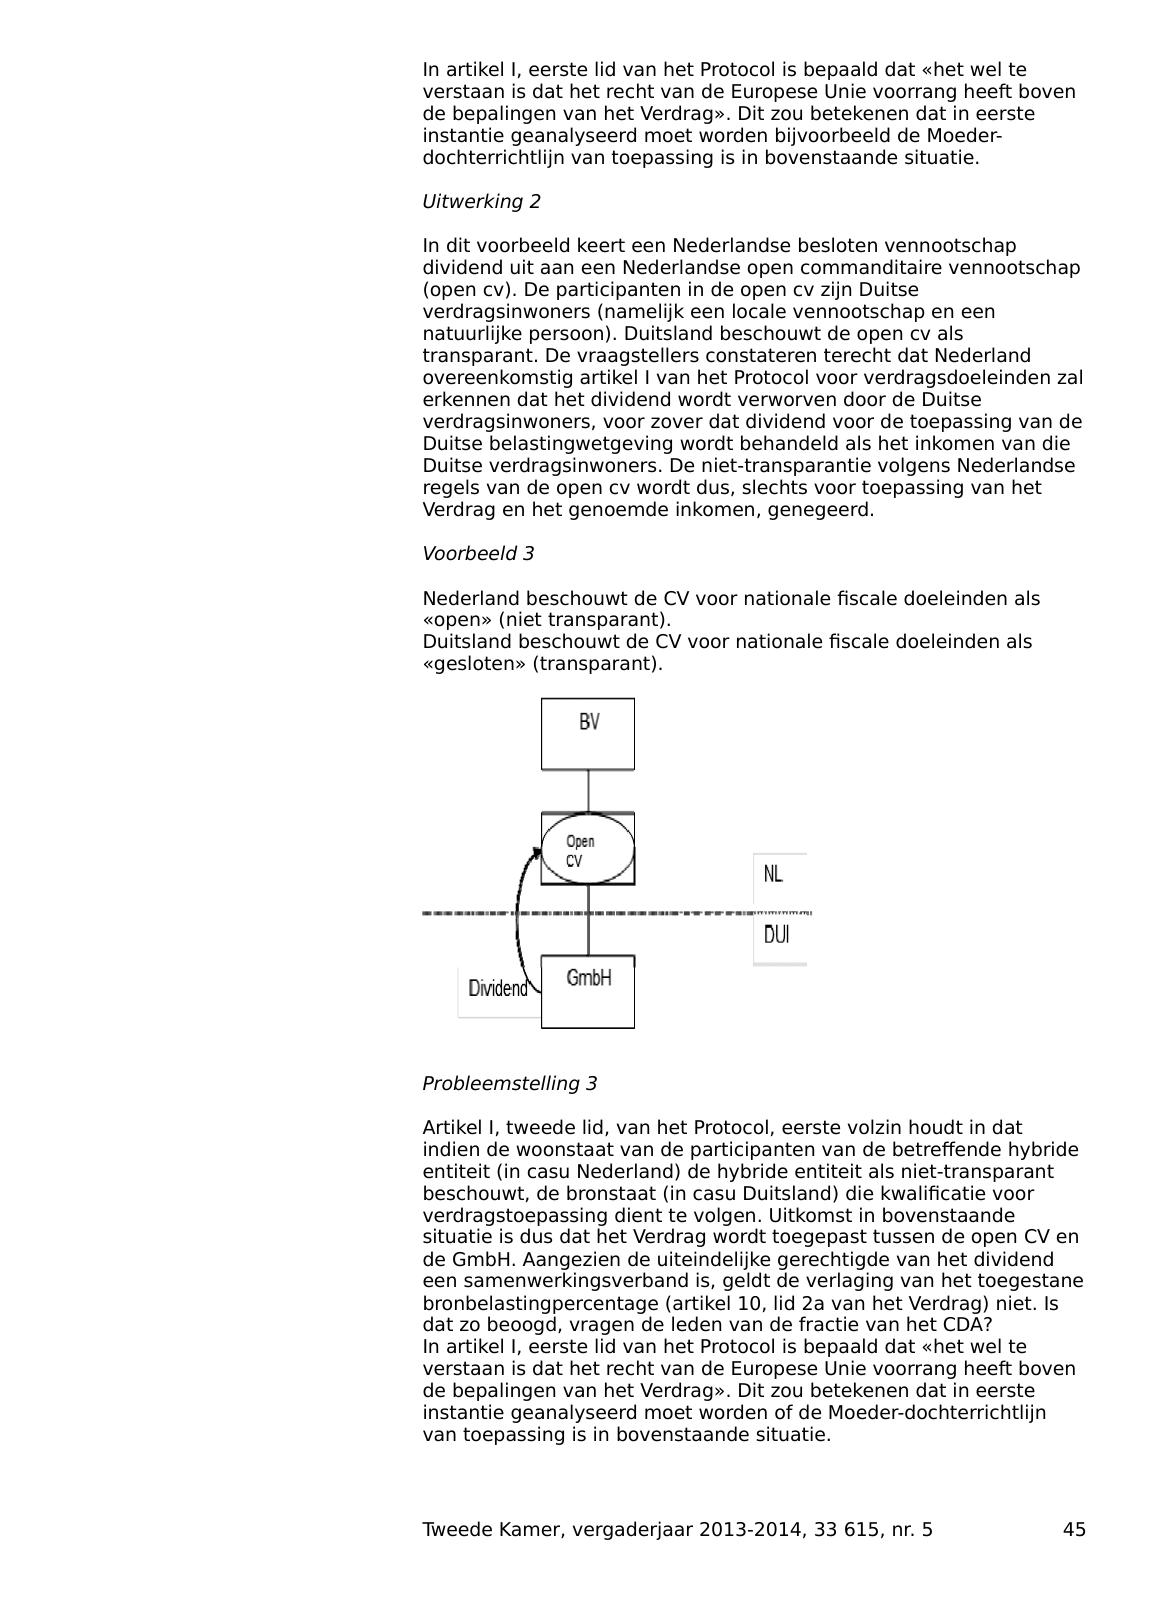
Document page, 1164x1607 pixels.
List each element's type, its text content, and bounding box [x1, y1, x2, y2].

text Nederland beschouwt de CV voor nationale fiscale doeleinden als «open» (niet transparant). [422, 587, 1087, 631]
text Duitsland beschouwt de CV voor nationale fiscale doeleinden als «gesloten» (transparant). [422, 631, 1087, 675]
picture [422, 697, 813, 1029]
subtitle Voorbeeld 3 [422, 543, 1087, 565]
text Artikel I, tweede lid, van het Protocol, eerste volzin houdt in dat indien de woonstaat van de participanten van de betreffende hybride entiteit (in casu Nederland) de hybride entiteit als niet-transparant beschouwt, de bronstaat (in casu Duitsland) die kwalificatie voor verdragstoepassing dient te volgen. Uitkomst in bovenstaande situatie is dus dat het Verdrag wordt toegepast tussen de open CV en de GmbH. Aangezien de uiteindelijke gerechtigde van het dividend een samenwerkingsverband is, geldt de verlaging van het toegestane bronbelastingpercentage (artikel 10, lid 2a van het Verdrag) niet. Is dat zo beoogd, vragen de leden van de fractie van het CDA? [422, 1117, 1087, 1336]
text In artikel I, eerste lid van het Protocol is bepaald dat «het wel te verstaan is dat het recht van de Europese Unie voorrang heeft boven de bepalingen van het Verdrag». Dit zou betekenen dat in eerste instantie geanalyseerd moet worden of de Moeder-dochterrichtlijn van toepassing is in bovenstaande situatie. [422, 1336, 1087, 1446]
subtitle Probleemstelling 3 [422, 1072, 1087, 1094]
text In artikel I, eerste lid van het Protocol is bepaald dat «het wel te verstaan is dat het recht van de Europese Unie voorrang heeft boven de bepalingen van het Verdrag». Dit zou betekenen dat in eerste instantie geanalyseerd moet worden bijvoorbeeld de Moeder-dochterrichtlijn van toepassing is in bovenstaande situatie. [422, 59, 1087, 169]
subtitle Uitwerking 2 [422, 191, 1087, 213]
text In dit voorbeeld keert een Nederlandse besloten vennootschap dividend uit aan een Nederlandse open commanditaire vennootschap (open cv). De participanten in de open cv zijn Duitse verdragsinwoners (namelijk een locale vennootschap en een natuurlijke persoon). Duitsland beschouwt de open cv als transparant. De vraagstellers constateren terecht dat Nederland overeenkomstig artikel I van het Protocol voor verdragsdoeleinden zal erkennen dat het dividend wordt verworven door de Duitse verdragsinwoners, voor zover dat dividend voor de toepassing van de Duitse belastingwetgeving wordt behandeld als het inkomen van die Duitse verdragsinwoners. De niet-transparantie volgens Nederlandse regels van de open cv wordt dus, slechts voor toepassing van het Verdrag en het genoemde inkomen, genegeerd. [422, 235, 1087, 521]
